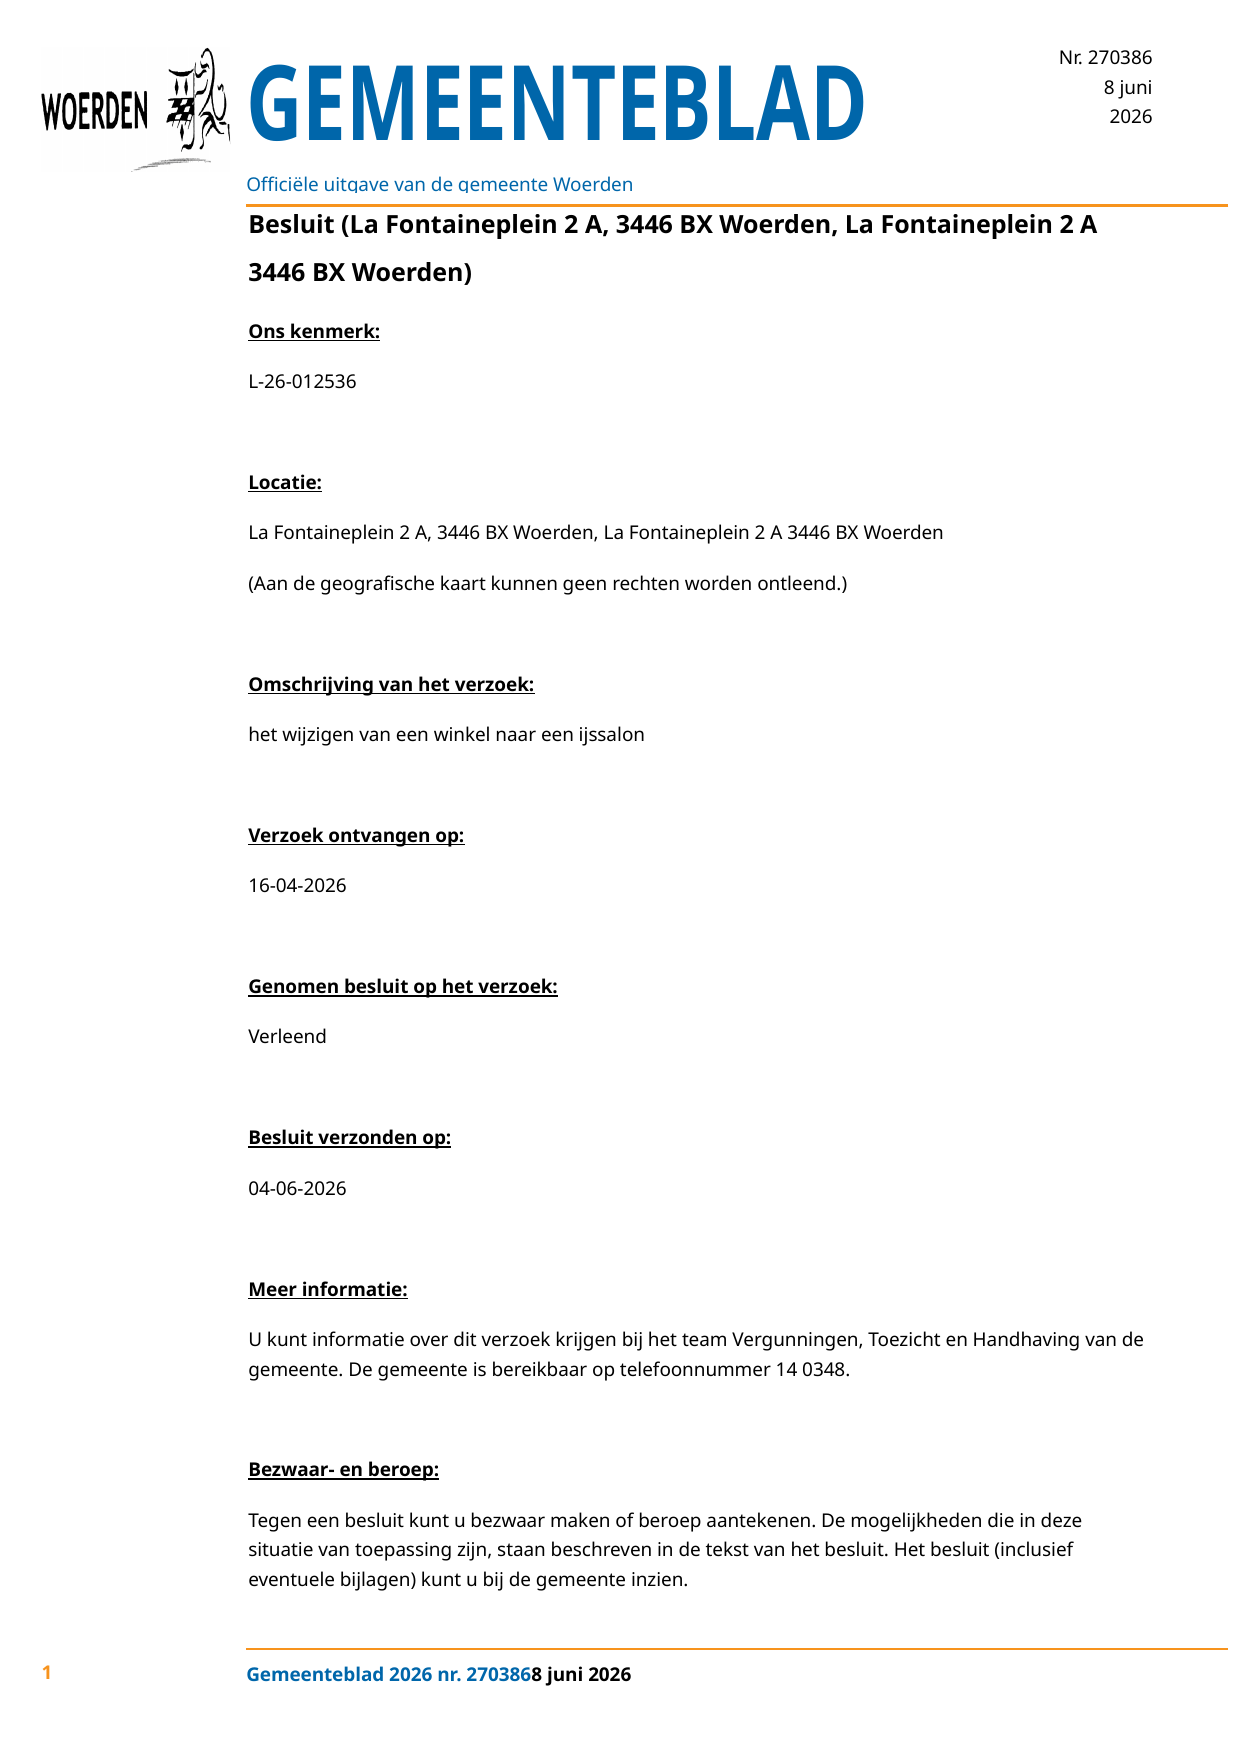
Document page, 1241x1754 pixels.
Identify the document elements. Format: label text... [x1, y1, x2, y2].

text Meer informatie: [248, 1276, 1152, 1302]
text Tegen een besluit kunt u bezwaar maken of beroep aantekenen. De mogelijkheden die in deze situatie van toepassing zijn, staan beschreven in de tekst van het besluit. Het besluit (inclusief eventuele bijlagen) kunt u bij de gemeente inzien. [248, 1507, 1152, 1592]
text het wijzigen van een winkel naar een ijssalon [248, 721, 1152, 747]
picture [41, 47, 231, 172]
text Genomen besluit op het verzoek: [248, 973, 1152, 999]
text L-26-012536 [248, 368, 1152, 394]
text Bezwaar- en beroep: [248, 1457, 1152, 1482]
text (Aan de geografische kaart kunnen geen rechten worden ontleend.) [248, 570, 1152, 596]
text Besluit (La Fontaineplein 2 A, 3446 BX Woerden, La Fontaineplein 2 A 3446 BX Woerden) [248, 207, 1152, 288]
text U kunt informatie over dit verzoek krijgen bij het team Vergunningen, Toezicht en Handhaving van de gemeente. De gemeente is bereikbaar op telefoonnummer 14 0348. [248, 1326, 1152, 1382]
text 16-04-2026 [248, 872, 1152, 898]
text Omschrijving van het verzoek: [248, 671, 1152, 697]
text Locatie: [248, 469, 1152, 495]
text Verleend [248, 1024, 1152, 1049]
text Verzoek ontvangen op: [248, 822, 1152, 848]
text Besluit verzonden op: [248, 1124, 1152, 1150]
text Ons kenmerk: [248, 318, 1152, 344]
text 04-06-2026 [248, 1175, 1152, 1201]
text La Fontaineplein 2 A, 3446 BX Woerden, La Fontaineplein 2 A 3446 BX Woerden [248, 519, 1152, 545]
